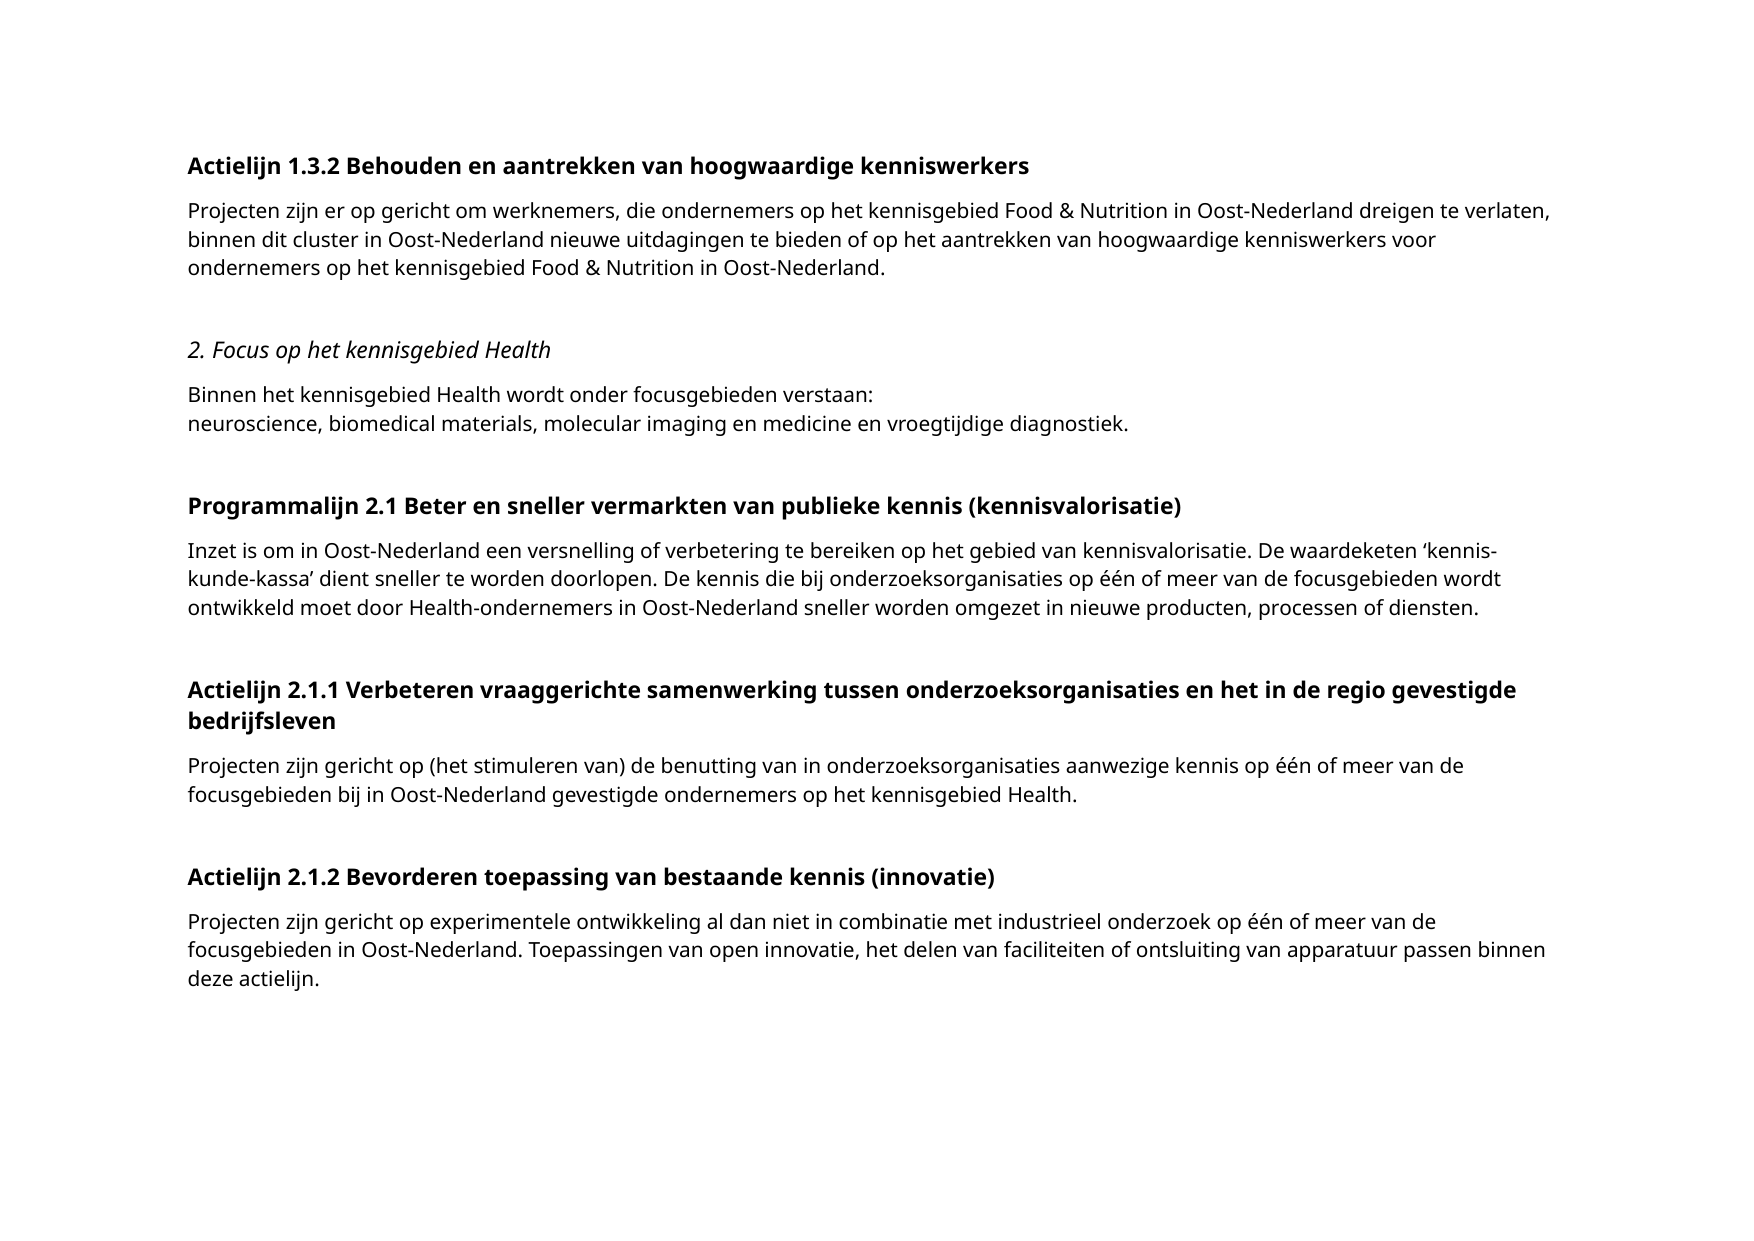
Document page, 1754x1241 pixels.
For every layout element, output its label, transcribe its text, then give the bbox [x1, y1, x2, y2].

text neuroscience, biomedical materials, molecular imaging en medicine en vroegtijdige diagnostiek. [187, 409, 1566, 437]
text Binnen het kennisgebied Health wordt onder focusgebieden verstaan: [187, 380, 1566, 409]
subtitle Programmalijn 2.1 Beter en sneller vermarkten van publieke kennis (kennisvalorisatie) [187, 490, 1566, 521]
text 2. Focus op het kennisgebied Health [187, 334, 1566, 365]
subtitle Actielijn 2.1.2 Bevorderen toepassing van bestaande kennis (innovatie) [187, 861, 1566, 892]
text Projecten zijn gericht op (het stimuleren van) de benutting van in onderzoeksorganisaties aanwezige kennis op één of meer van de focusgebieden bij in Oost-Nederland gevestigde ondernemers op het kennisgebied Health. [187, 751, 1566, 808]
subtitle Actielijn 2.1.1 Verbeteren vraaggerichte samenwerking tussen onderzoeksorganisaties en het in de regio gevestigde bedrijfsleven [187, 674, 1566, 736]
text Projecten zijn er op gericht om werknemers, die ondernemers op het kennisgebied Food & Nutrition in Oost-Nederland dreigen te verlaten, binnen dit cluster in Oost-Nederland nieuwe uitdagingen te bieden of op het aantrekken van hoogwaardige kenniswerkers voor ondernemers op het kennisgebied Food & Nutrition in Oost-Nederland. [187, 196, 1566, 282]
text Projecten zijn gericht op experimentele ontwikkeling al dan niet in combinatie met industrieel onderzoek op één of meer van de focusgebieden in Oost-Nederland. Toepassingen van open innovatie, het delen van faciliteiten of ontsluiting van apparatuur passen binnen deze actielijn. [187, 907, 1566, 992]
subtitle Actielijn 1.3.2 Behouden en aantrekken van hoogwaardige kenniswerkers [187, 150, 1566, 181]
text Inzet is om in Oost-Nederland een versnelling of verbetering te bereiken op het gebied van kennisvalorisatie. De waardeketen ‘kennis-kunde-kassa’ dient sneller te worden doorlopen. De kennis die bij onderzoeksorganisaties op één of meer van de focusgebieden wordt ontwikkeld moet door Health-ondernemers in Oost-Nederland sneller worden omgezet in nieuwe producten, processen of diensten. [187, 536, 1566, 621]
